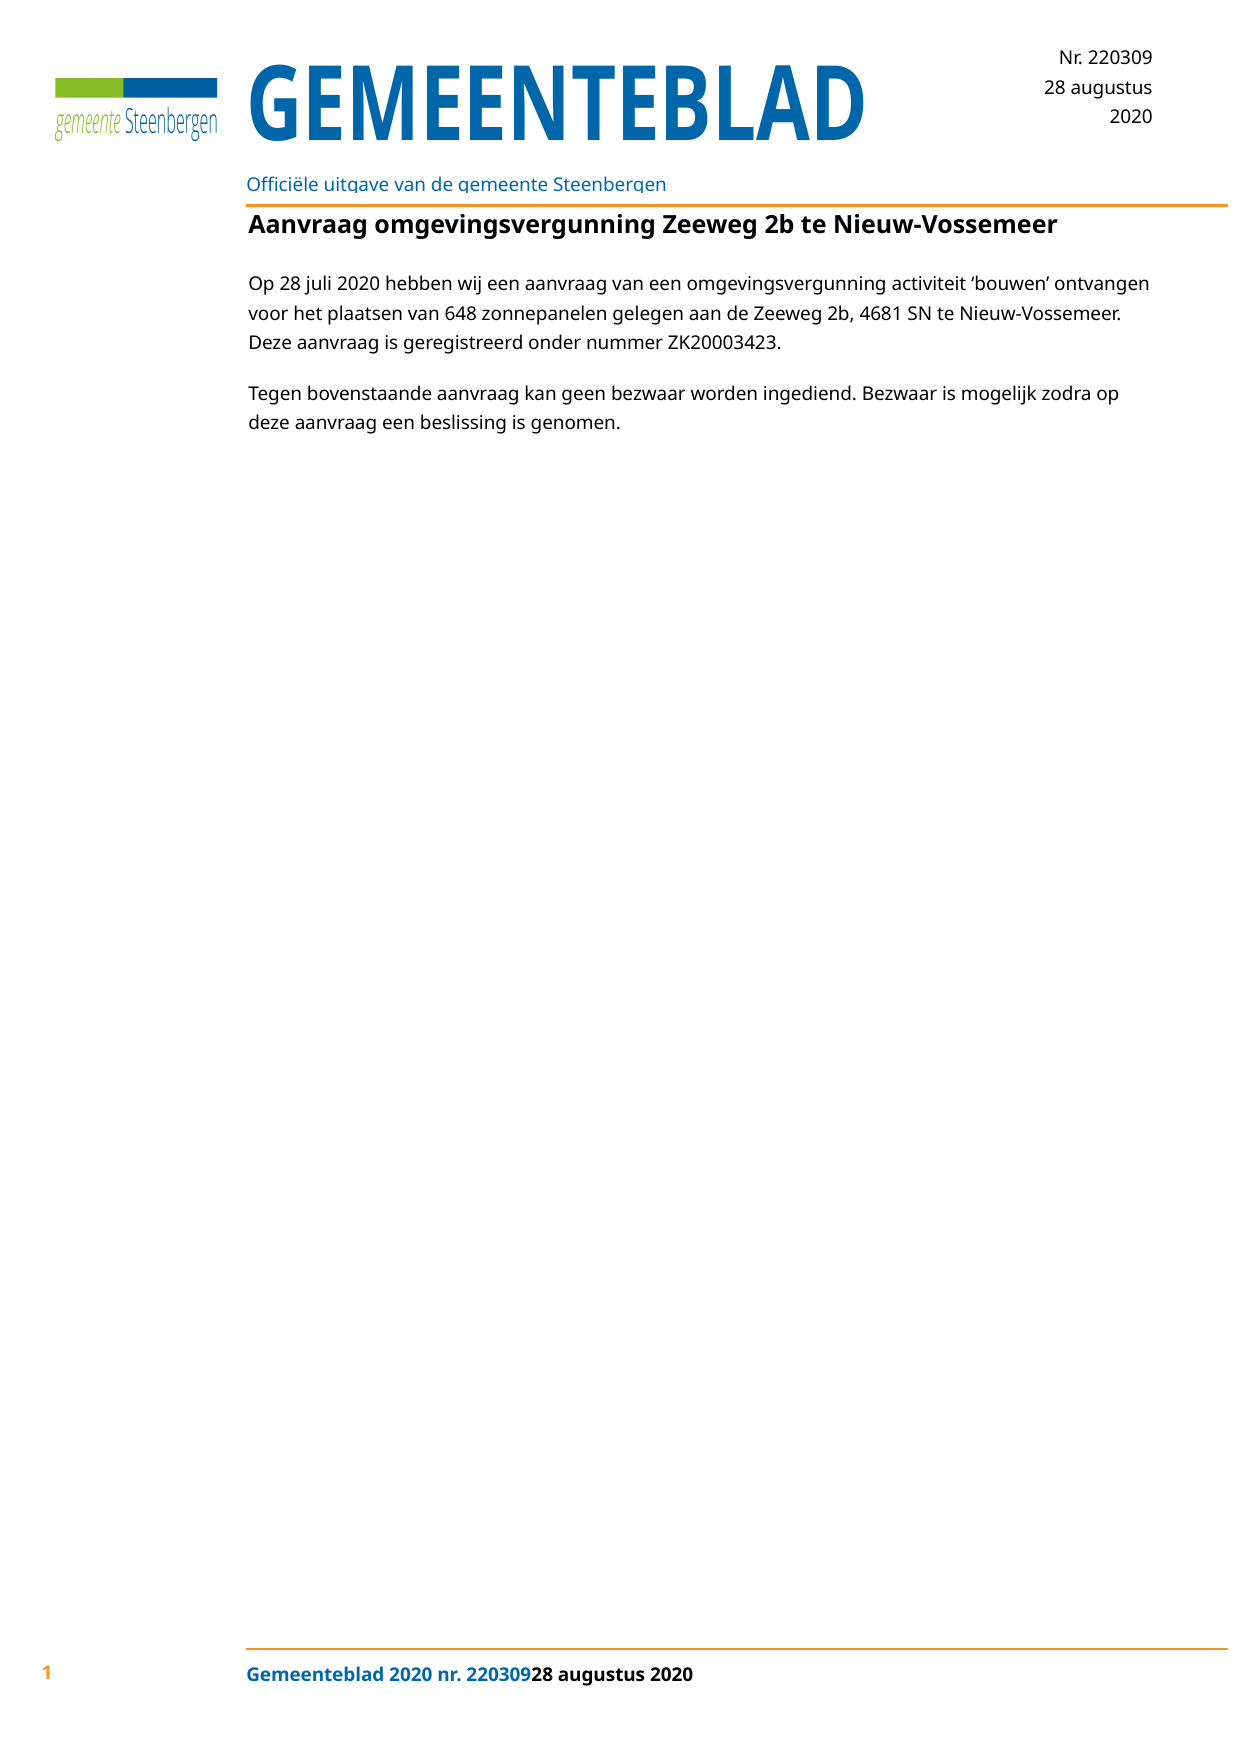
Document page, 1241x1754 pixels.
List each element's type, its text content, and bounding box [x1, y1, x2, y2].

picture [41, 47, 231, 172]
text Aanvraag omgevingsvergunning Zeeweg 2b te Nieuw-Vossemeer [248, 207, 1152, 241]
text Tegen bovenstaande aanvraag kan geen bezwaar worden ingediend. Bezwaar is mogelijk zodra op deze aanvraag een beslissing is genomen. [248, 380, 1152, 435]
text Op 28 juli 2020 hebben wij een aanvraag van een omgevingsvergunning activiteit ‘bouwen’ ontvangen voor het plaatsen van 648 zonnepanelen gelegen aan de Zeeweg 2b, 4681 SN te Nieuw-Vossemeer. Deze aanvraag is geregistreerd onder nummer ZK20003423. [248, 270, 1152, 355]
